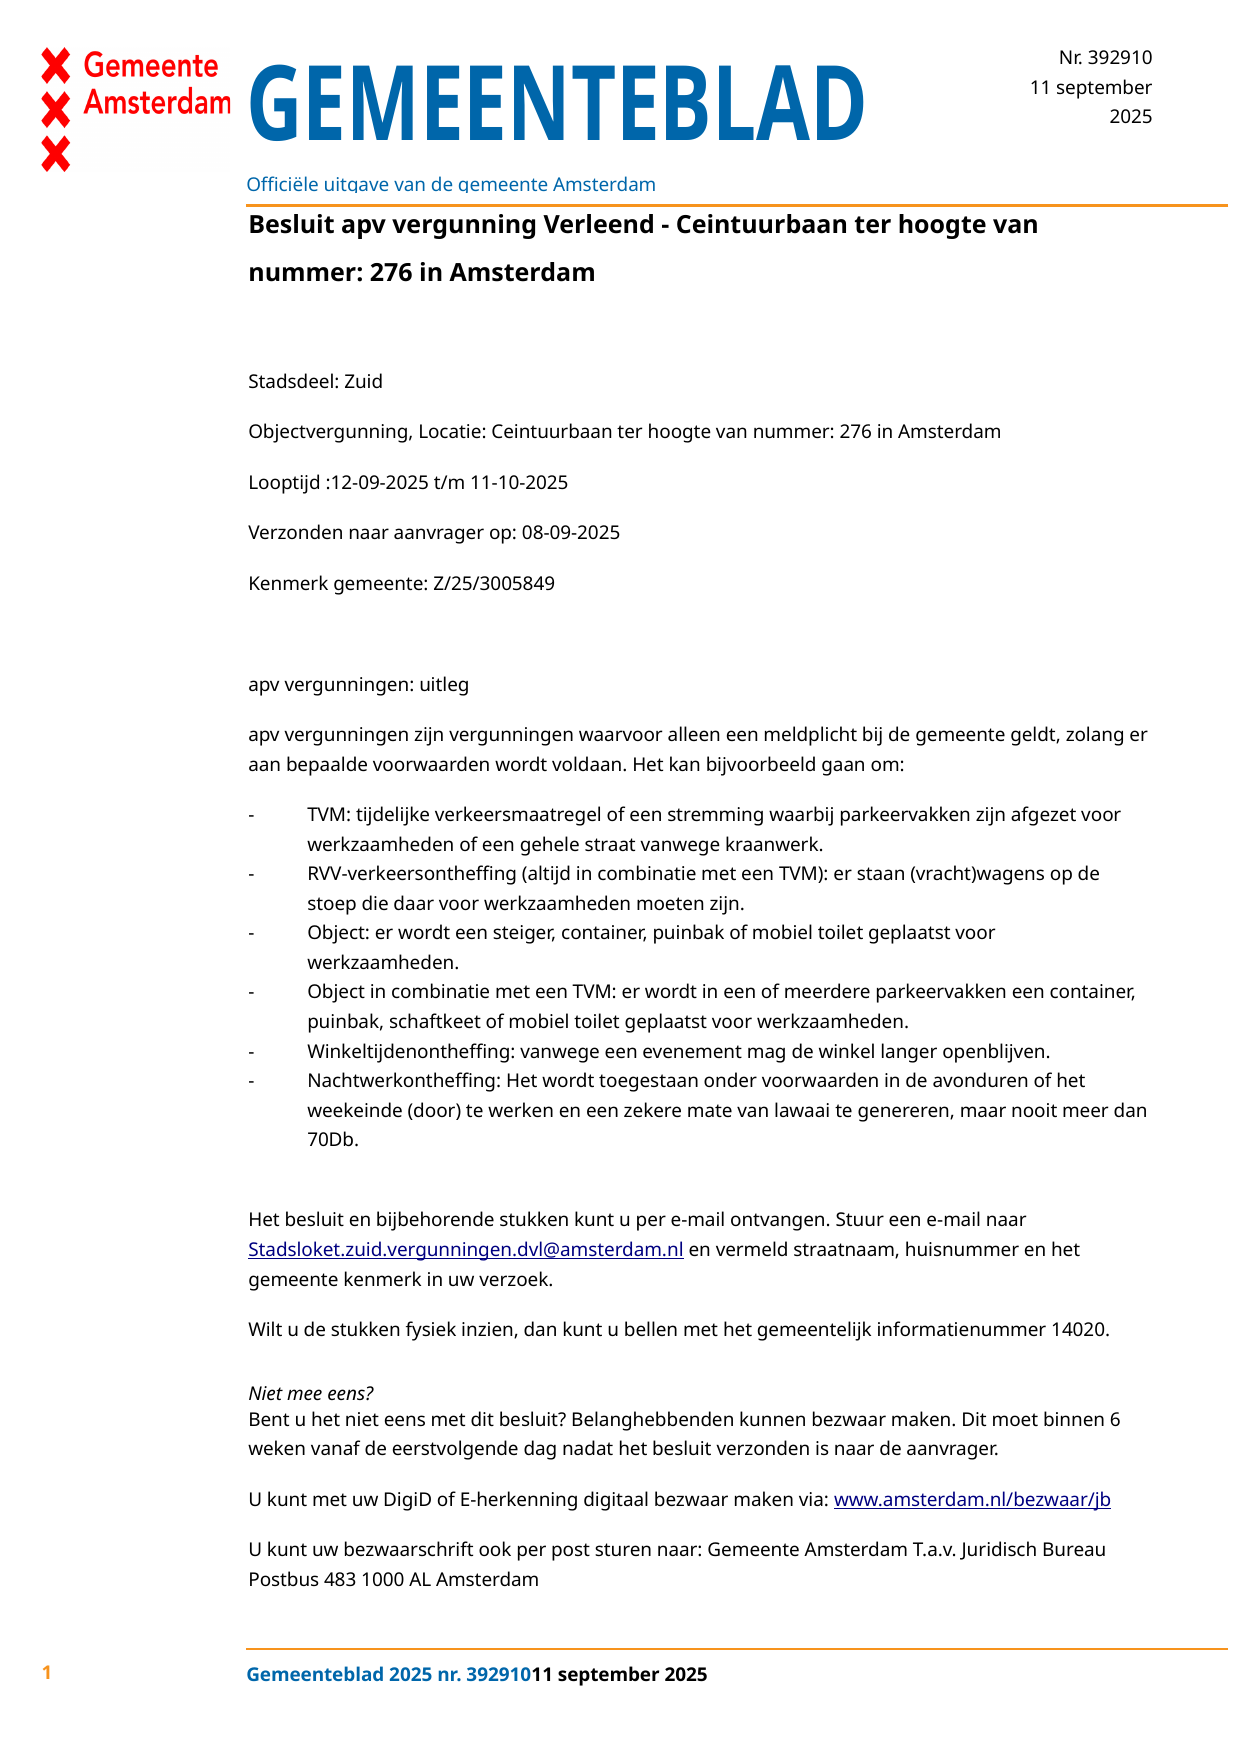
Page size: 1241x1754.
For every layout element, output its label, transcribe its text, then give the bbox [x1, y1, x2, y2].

text Niet mee eens? [248, 1380, 1152, 1406]
text U kunt uw bezwaarschrift ook per post sturen naar: Gemeente Amsterdam T.a.v. Juridisch Bureau Postbus 483 1000 AL Amsterdam [248, 1536, 1152, 1592]
text Verzonden naar aanvrager op: 08-09-2025 [248, 519, 1152, 545]
text apv vergunningen zijn vergunningen waarvoor alleen een meldplicht bij de gemeente geldt, zolang er aan bepaalde voorwaarden wordt voldaan. Het kan bijvoorbeeld gaan om: [248, 721, 1152, 777]
text Looptijd :12-09-2025 t/m 11-10-2025 [248, 469, 1152, 495]
text Besluit apv vergunning Verleend - Ceintuurbaan ter hoogte van nummer: 276 in Amsterdam [248, 207, 1152, 288]
list Object in combinatie met een TVM: er wordt in een of meerdere parkeervakken een container, puinbak, schaftkeet of mobiel toilet geplaatst voor werkzaamheden. [248, 979, 1152, 1034]
text Wilt u de stukken fysiek inzien, dan kunt u bellen met het gemeentelijk informatienummer 14020. [248, 1316, 1152, 1342]
list Object: er wordt een steiger, container, puinbak of mobiel toilet geplaatst voor werkzaamheden. [248, 919, 1152, 975]
text apv vergunningen: uitleg [248, 671, 1152, 697]
list RVV-verkeersontheffing (altijd in combinatie met een TVM): er staan (vracht)wagens op de stoep die daar voor werkzaamheden moeten zijn. [248, 860, 1152, 916]
text U kunt met uw DigiD of E-herkenning digitaal bezwaar maken via: www.amsterdam.nl/bezwaar/jb [248, 1486, 1152, 1512]
text Het besluit en bijbehorende stukken kunt u per e-mail ontvangen. Stuur een e-mail naar Stadsloket.zuid.vergunningen.dvl@amsterdam.nl en vermeld straatnaam, huisnummer en het gemeente kenmerk in uw verzoek. [248, 1207, 1152, 1292]
list TVM: tijdelijke verkeersmaatregel of een stremming waarbij parkeervakken zijn afgezet voor werkzaamheden of een gehele straat vanwege kraanwerk. [248, 801, 1152, 857]
text Stadsdeel: Zuid [248, 368, 1152, 394]
text Objectvergunning, Locatie: Ceintuurbaan ter hoogte van nummer: 276 in Amsterdam [248, 419, 1152, 444]
text Bent u het niet eens met dit besluit? Belanghebbenden kunnen bezwaar maken. Dit moet binnen 6 weken vanaf de eerstvolgende dag nadat het besluit verzonden is naar de aanvrager. [248, 1406, 1152, 1461]
list Winkeltijdenontheffing: vanwege een evenement mag de winkel langer openblijven. [248, 1038, 1152, 1064]
picture [41, 47, 231, 172]
text Kenmerk gemeente: Z/25/3005849 [248, 570, 1152, 596]
list Nachtwerkontheffing: Het wordt toegestaan onder voorwaarden in de avonduren of het weekeinde (door) te werken en een zekere mate van lawaai te genereren, maar nooit meer dan 70Db. [248, 1067, 1152, 1152]
